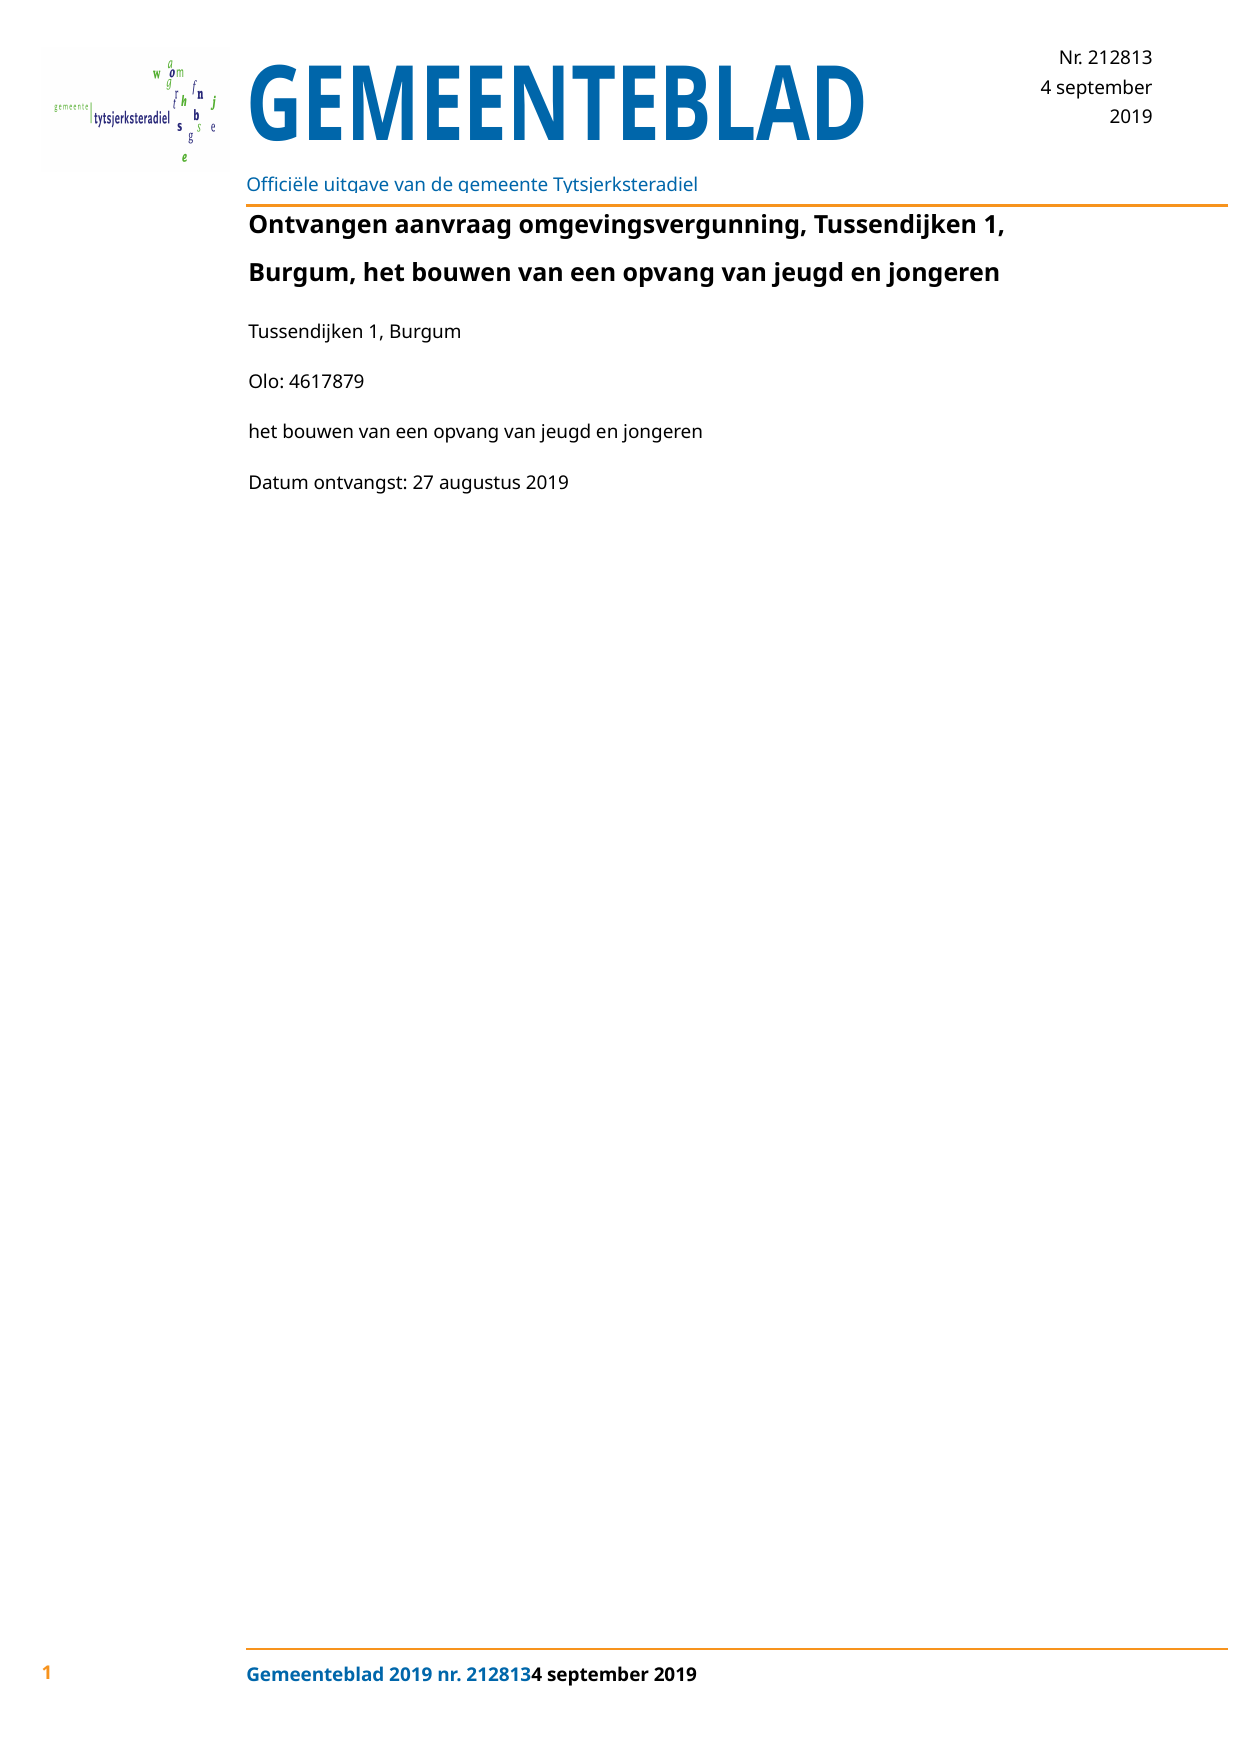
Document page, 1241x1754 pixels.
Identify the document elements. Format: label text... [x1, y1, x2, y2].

text Datum ontvangst: 27 augustus 2019 [248, 469, 1152, 495]
text het bouwen van een opvang van jeugd en jongeren [248, 419, 1152, 444]
picture [41, 47, 231, 172]
text Olo: 4617879 [248, 368, 1152, 394]
text Ontvangen aanvraag omgevingsvergunning, Tussendijken 1, Burgum, het bouwen van een opvang van jeugd en jongeren [248, 207, 1152, 288]
text Tussendijken 1, Burgum [248, 318, 1152, 344]
